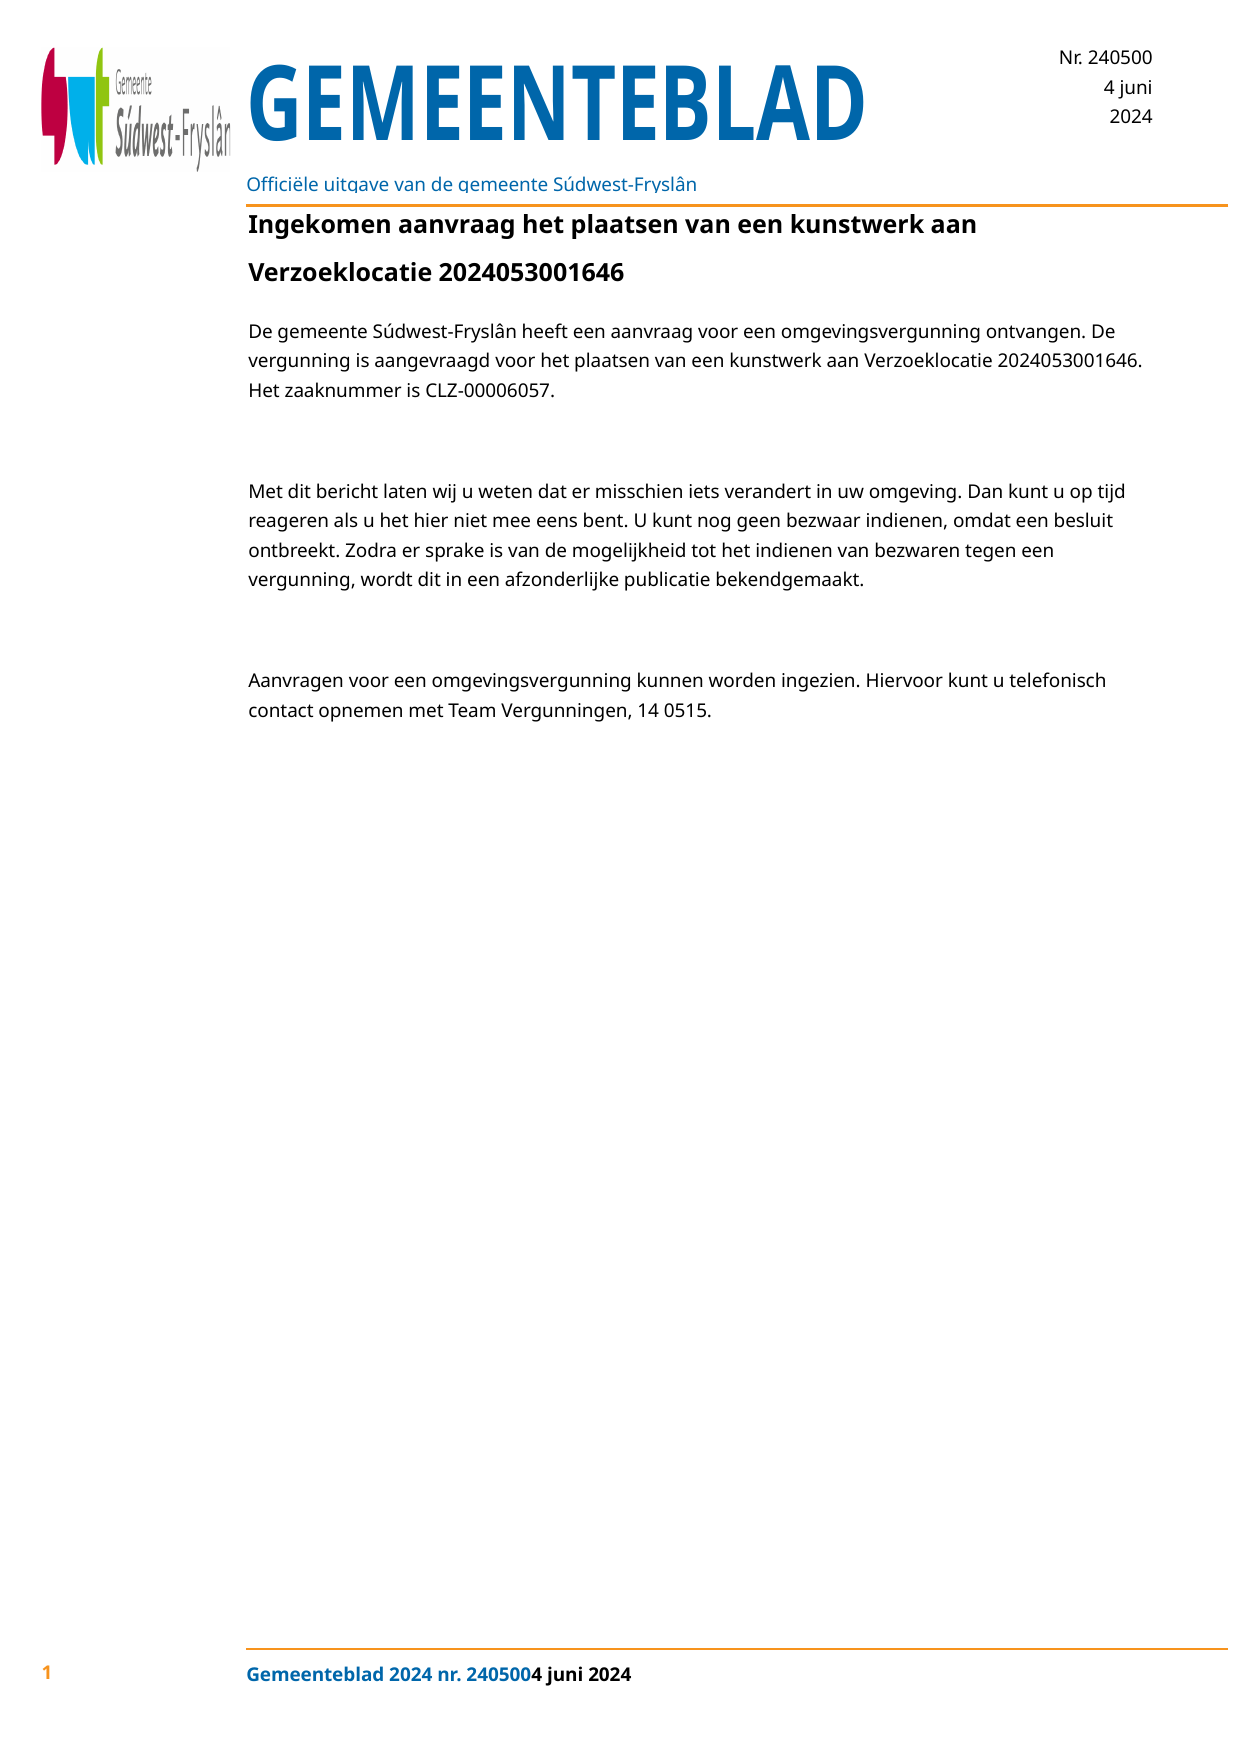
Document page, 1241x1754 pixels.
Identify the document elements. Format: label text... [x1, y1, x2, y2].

text Aanvragen voor een omgevingsvergunning kunnen worden ingezien. Hiervoor kunt u telefonisch contact opnemen met Team Vergunningen, 14 0515. [248, 667, 1152, 723]
picture [41, 47, 231, 172]
text Ingekomen aanvraag het plaatsen van een kunstwerk aan Verzoeklocatie 2024053001646 [248, 207, 1152, 288]
text De gemeente Súdwest-Fryslân heeft een aanvraag voor een omgevingsvergunning ontvangen. De vergunning is aangevraagd voor het plaatsen van een kunstwerk aan Verzoeklocatie 2024053001646. Het zaaknummer is CLZ-00006057. [248, 318, 1152, 403]
text Met dit bericht laten wij u weten dat er misschien iets verandert in uw omgeving. Dan kunt u op tijd reageren als u het hier niet mee eens bent. U kunt nog geen bezwaar indienen, omdat een besluit ontbreekt. Zodra er sprake is van de mogelijkheid tot het indienen van bezwaren tegen een vergunning, wordt dit in een afzonderlijke publicatie bekendgemaakt. [248, 478, 1152, 592]
